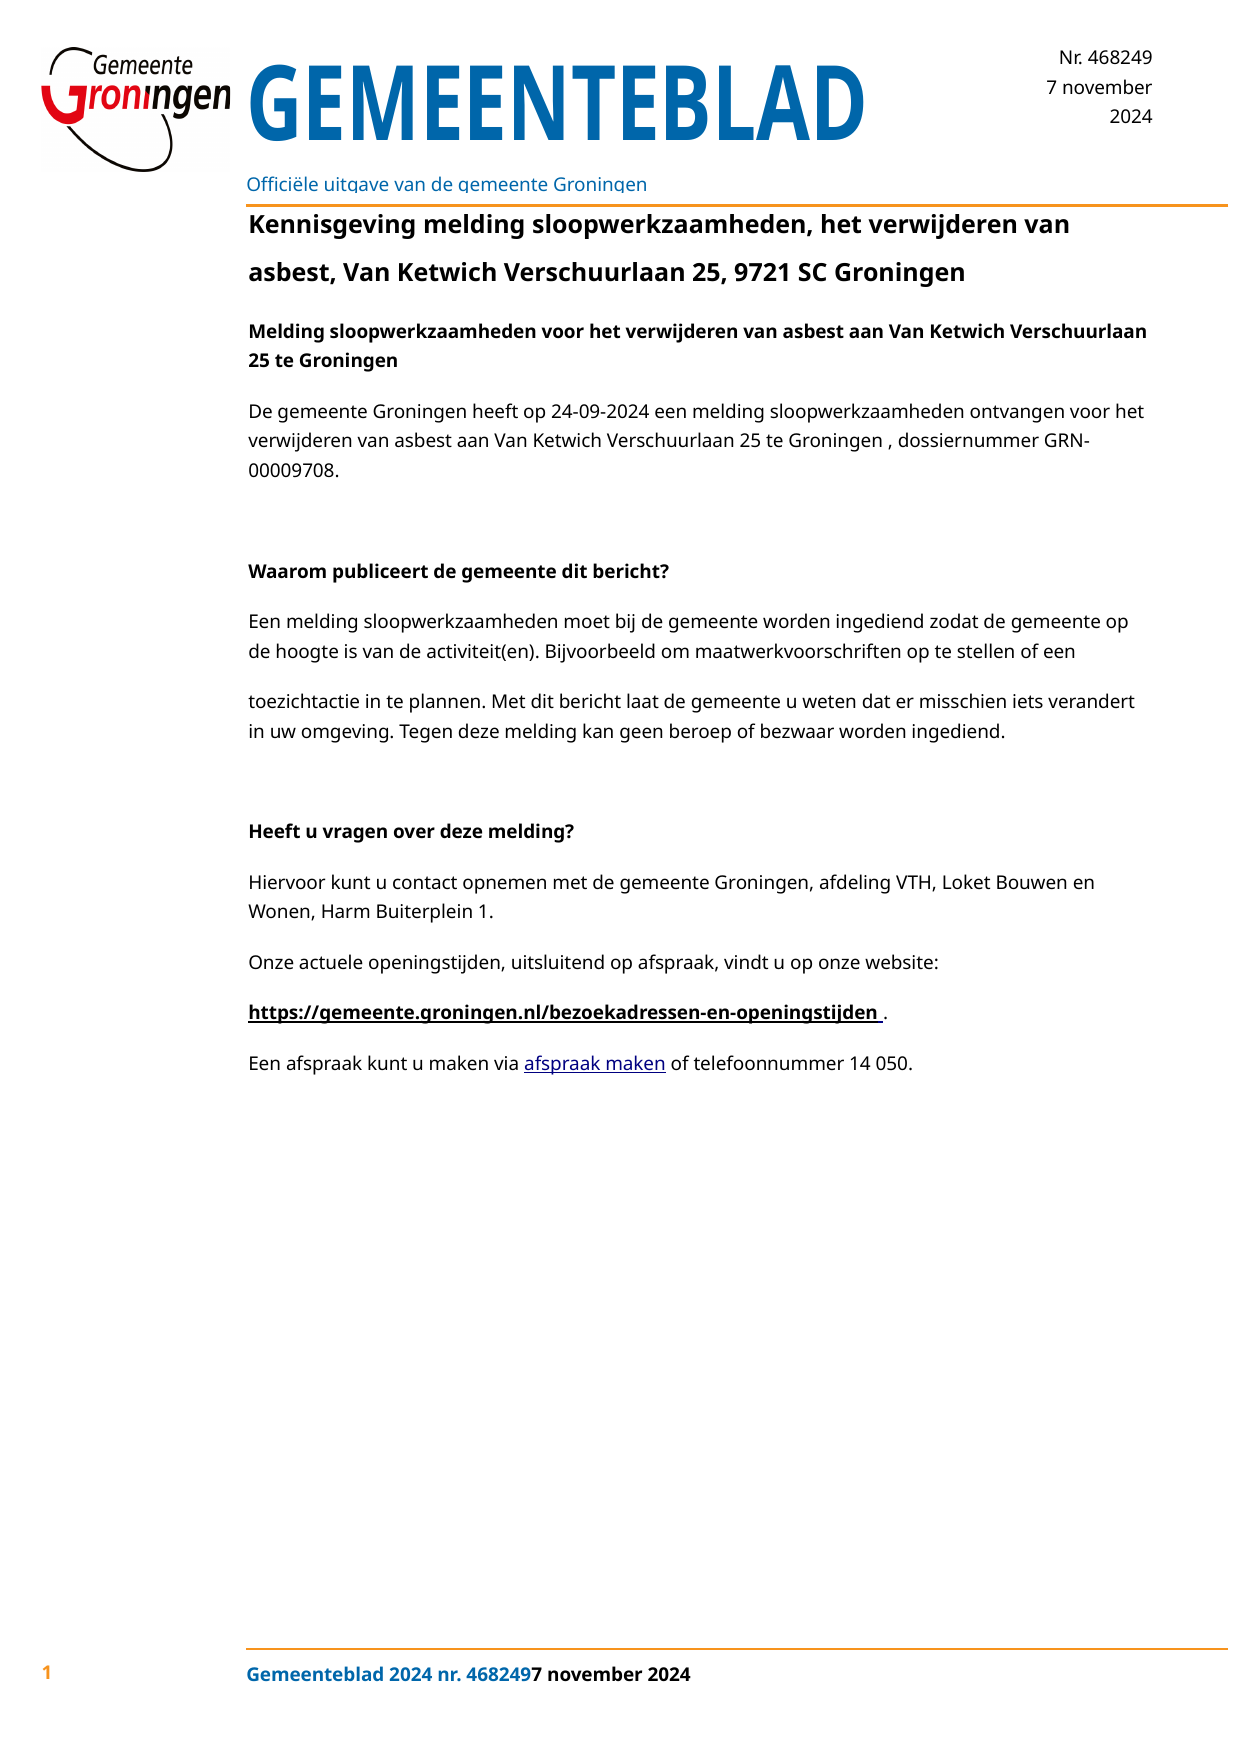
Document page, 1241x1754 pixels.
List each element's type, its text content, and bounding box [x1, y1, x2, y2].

text Een melding sloopwerkzaamheden moet bij de gemeente worden ingediend zodat de gemeente op de hoogte is van de activiteit(en). Bijvoorbeeld om maatwerkvoorschriften op te stellen of een [248, 608, 1152, 664]
text Hiervoor kunt u contact opnemen met de gemeente Groningen, afdeling VTH, Loket Bouwen en Wonen, Harm Buiterplein 1. [248, 869, 1152, 924]
text Een afspraak kunt u maken via afspraak maken of telefoonnummer 14 050. [248, 1050, 1152, 1076]
text Kennisgeving melding sloopwerkzaamheden, het verwijderen van asbest, Van Ketwich Verschuurlaan 25, 9721 SC Groningen [248, 207, 1152, 288]
text https://gemeente.groningen.nl/bezoekadressen-en-openingstijden . [248, 999, 1152, 1025]
text Melding sloopwerkzaamheden voor het verwijderen van asbest aan Van Ketwich Verschuurlaan 25 te Groningen [248, 318, 1152, 373]
text Onze actuele openingstijden, uitsluitend op afspraak, vindt u op onze website: [248, 949, 1152, 975]
text De gemeente Groningen heeft op 24-09-2024 een melding sloopwerkzaamheden ontvangen voor het verwijderen van asbest aan Van Ketwich Verschuurlaan 25 te Groningen , dossiernummer GRN-00009708. [248, 398, 1152, 483]
picture [41, 47, 231, 172]
text toezichtactie in te plannen. Met dit bericht laat de gemeente u weten dat er misschien iets verandert in uw omgeving. Tegen deze melding kan geen beroep of bezwaar worden ingediend. [248, 688, 1152, 744]
text Waarom publiceert de gemeente dit bericht? [248, 558, 1152, 584]
text Heeft u vragen over deze melding? [248, 819, 1152, 844]
